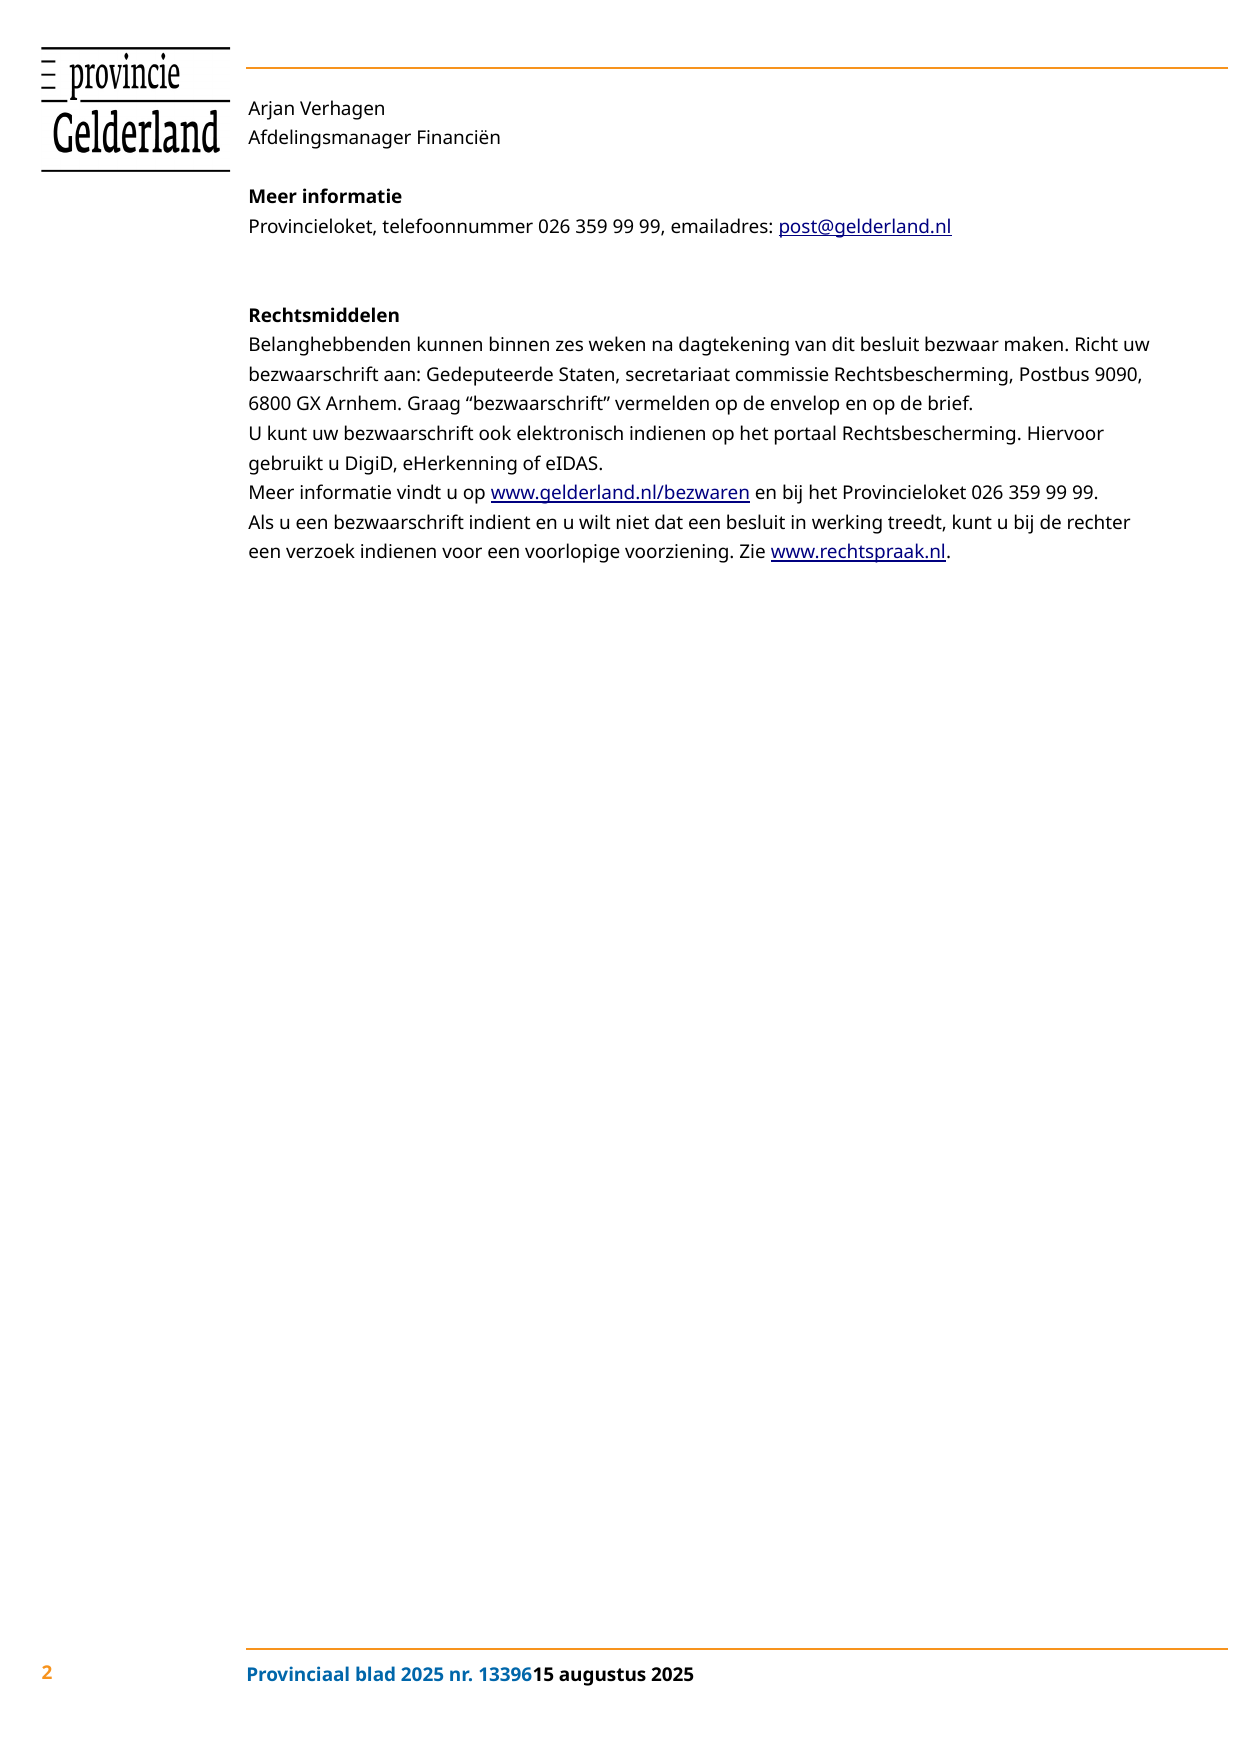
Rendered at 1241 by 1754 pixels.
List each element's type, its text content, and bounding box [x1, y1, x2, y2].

text Meer informatie [248, 183, 1152, 209]
text Afdelingsmanager Financiën [248, 124, 1152, 150]
text Provincieloket, telefoonnummer 026 359 99 99, emailadres: post@gelderland.nl [248, 213, 1152, 239]
text Meer informatie vindt u op www.gelderland.nl/bezwaren en bij het Provincieloket 026 359 99 99. [248, 479, 1152, 505]
text Rechtsmiddelen [248, 302, 1152, 328]
picture [41, 47, 231, 172]
text Belanghebbenden kunnen binnen zes weken na dagtekening van dit besluit bezwaar maken. Richt uw bezwaarschrift aan: Gedeputeerde Staten, secretariaat commissie Rechtsbescherming, Postbus 9090, 6800 GX Arnhem. Graag “bezwaarschrift” vermelden op de envelop en op de brief. [248, 331, 1152, 416]
text Arjan Verhagen [248, 95, 1152, 121]
text Als u een bezwaarschrift indient en u wilt niet dat een besluit in werking treedt, kunt u bij de rechter een verzoek indienen voor een voorlopige voorziening. Zie www.rechtspraak.nl. [248, 509, 1152, 564]
text U kunt uw bezwaarschrift ook elektronisch indienen op het portaal Rechtsbescherming. Hiervoor gebruikt u DigiD, eHerkenning of eIDAS. [248, 420, 1152, 476]
